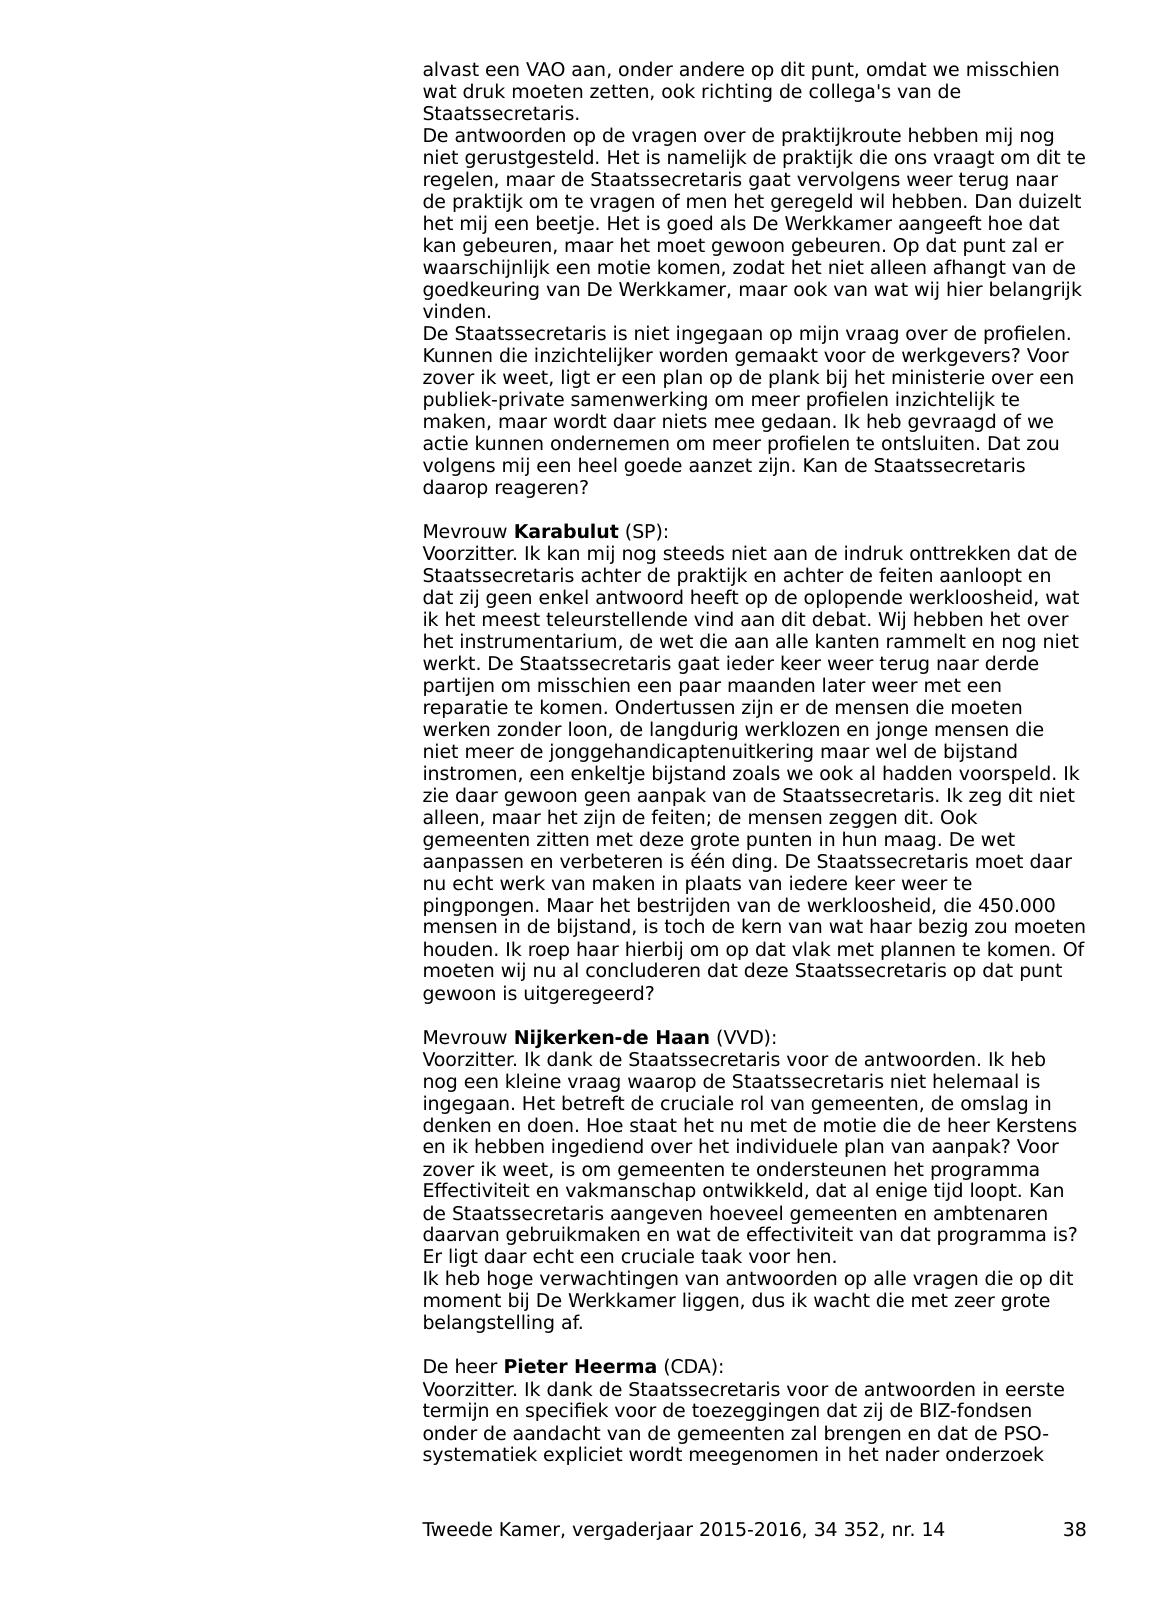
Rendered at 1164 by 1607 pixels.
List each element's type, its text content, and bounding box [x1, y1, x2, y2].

text Ik heb hoge verwachtingen van antwoorden op alle vragen die op dit moment bij De Werkkamer liggen, dus ik wacht die met zeer grote belangstelling af. [422, 1268, 1087, 1334]
text Mevrouw Karabulut (SP): [422, 521, 1087, 543]
text Voorzitter. Ik kan mij nog steeds niet aan de indruk onttrekken dat de Staatssecretaris achter de praktijk en achter de feiten aanloopt en dat zij geen enkel antwoord heeft op de oplopende werkloosheid, wat ik het meest teleurstellende vind aan dit debat. Wij hebben het over het instrumentarium, de wet die aan alle kanten rammelt en nog niet werkt. De Staatssecretaris gaat ieder keer weer terug naar derde partijen om misschien een paar maanden later weer met een reparatie te komen. Ondertussen zijn er de mensen die moeten werken zonder loon, de langdurig werklozen en jonge mensen die niet meer de jonggehandicaptenuitkering maar wel de bijstand instromen, een enkeltje bijstand zoals we ook al hadden voorspeld. Ik zie daar gewoon geen aanpak van de Staatssecretaris. Ik zeg dit niet alleen, maar het zijn de feiten; de mensen zeggen dit. Ook gemeenten zitten met deze grote punten in hun maag. De wet aanpassen en verbeteren is één ding. De Staatssecretaris moet daar nu echt werk van maken in plaats van iedere keer weer te pingpongen. Maar het bestrijden van de werkloosheid, die 450.000 mensen in de bijstand, is toch de kern van wat haar bezig zou moeten houden. Ik roep haar hierbij om op dat vlak met plannen te komen. Of moeten wij nu al concluderen dat deze Staatssecretaris op dat punt gewoon is uitgeregeerd? [422, 543, 1087, 1004]
text alvast een VAO aan, onder andere op dit punt, omdat we misschien wat druk moeten zetten, ook richting de collega's van de Staatssecretaris. [422, 59, 1087, 125]
text De heer Pieter Heerma (CDA): [422, 1356, 1087, 1378]
text Mevrouw Nijkerken-de Haan (VVD): [422, 1027, 1087, 1048]
text De antwoorden op de vragen over de praktijkroute hebben mij nog niet gerustgesteld. Het is namelijk de praktijk die ons vraagt om dit te regelen, maar de Staatssecretaris gaat vervolgens weer terug naar de praktijk om te vragen of men het geregeld wil hebben. Dan duizelt het mij een beetje. Het is goed als De Werkkamer aangeeft hoe dat kan gebeuren, maar het moet gewoon gebeuren. Op dat punt zal er waarschijnlijk een motie komen, zodat het niet alleen afhangt van de goedkeuring van De Werkkamer, maar ook van wat wij hier belangrijk vinden. [422, 125, 1087, 323]
text Voorzitter. Ik dank de Staatssecretaris voor de antwoorden in eerste termijn en specifiek voor de toezeggingen dat zij de BIZ-fondsen onder de aandacht van de gemeenten zal brengen en dat de PSO-systematiek expliciet wordt meegenomen in het nader onderzoek [422, 1378, 1087, 1466]
text De Staatssecretaris is niet ingegaan op mijn vraag over de profielen. Kunnen die inzichtelijker worden gemaakt voor de werkgevers? Voor zover ik weet, ligt er een plan op de plank bij het ministerie over een publiek-private samenwerking om meer profielen inzichtelijk te maken, maar wordt daar niets mee gedaan. Ik heb gevraagd of we actie kunnen ondernemen om meer profielen te ontsluiten. Dat zou volgens mij een heel goede aanzet zijn. Kan de Staatssecretaris daarop reageren? [422, 323, 1087, 499]
text Voorzitter. Ik dank de Staatssecretaris voor de antwoorden. Ik heb nog een kleine vraag waarop de Staatssecretaris niet helemaal is ingegaan. Het betreft de cruciale rol van gemeenten, de omslag in denken en doen. Hoe staat het nu met de motie die de heer Kerstens en ik hebben ingediend over het individuele plan van aanpak? Voor zover ik weet, is om gemeenten te ondersteunen het programma Effectiviteit en vakmanschap ontwikkeld, dat al enige tijd loopt. Kan de Staatssecretaris aangeven hoeveel gemeenten en ambtenaren daarvan gebruikmaken en wat de effectiviteit van dat programma is? Er ligt daar echt een cruciale taak voor hen. [422, 1048, 1087, 1268]
